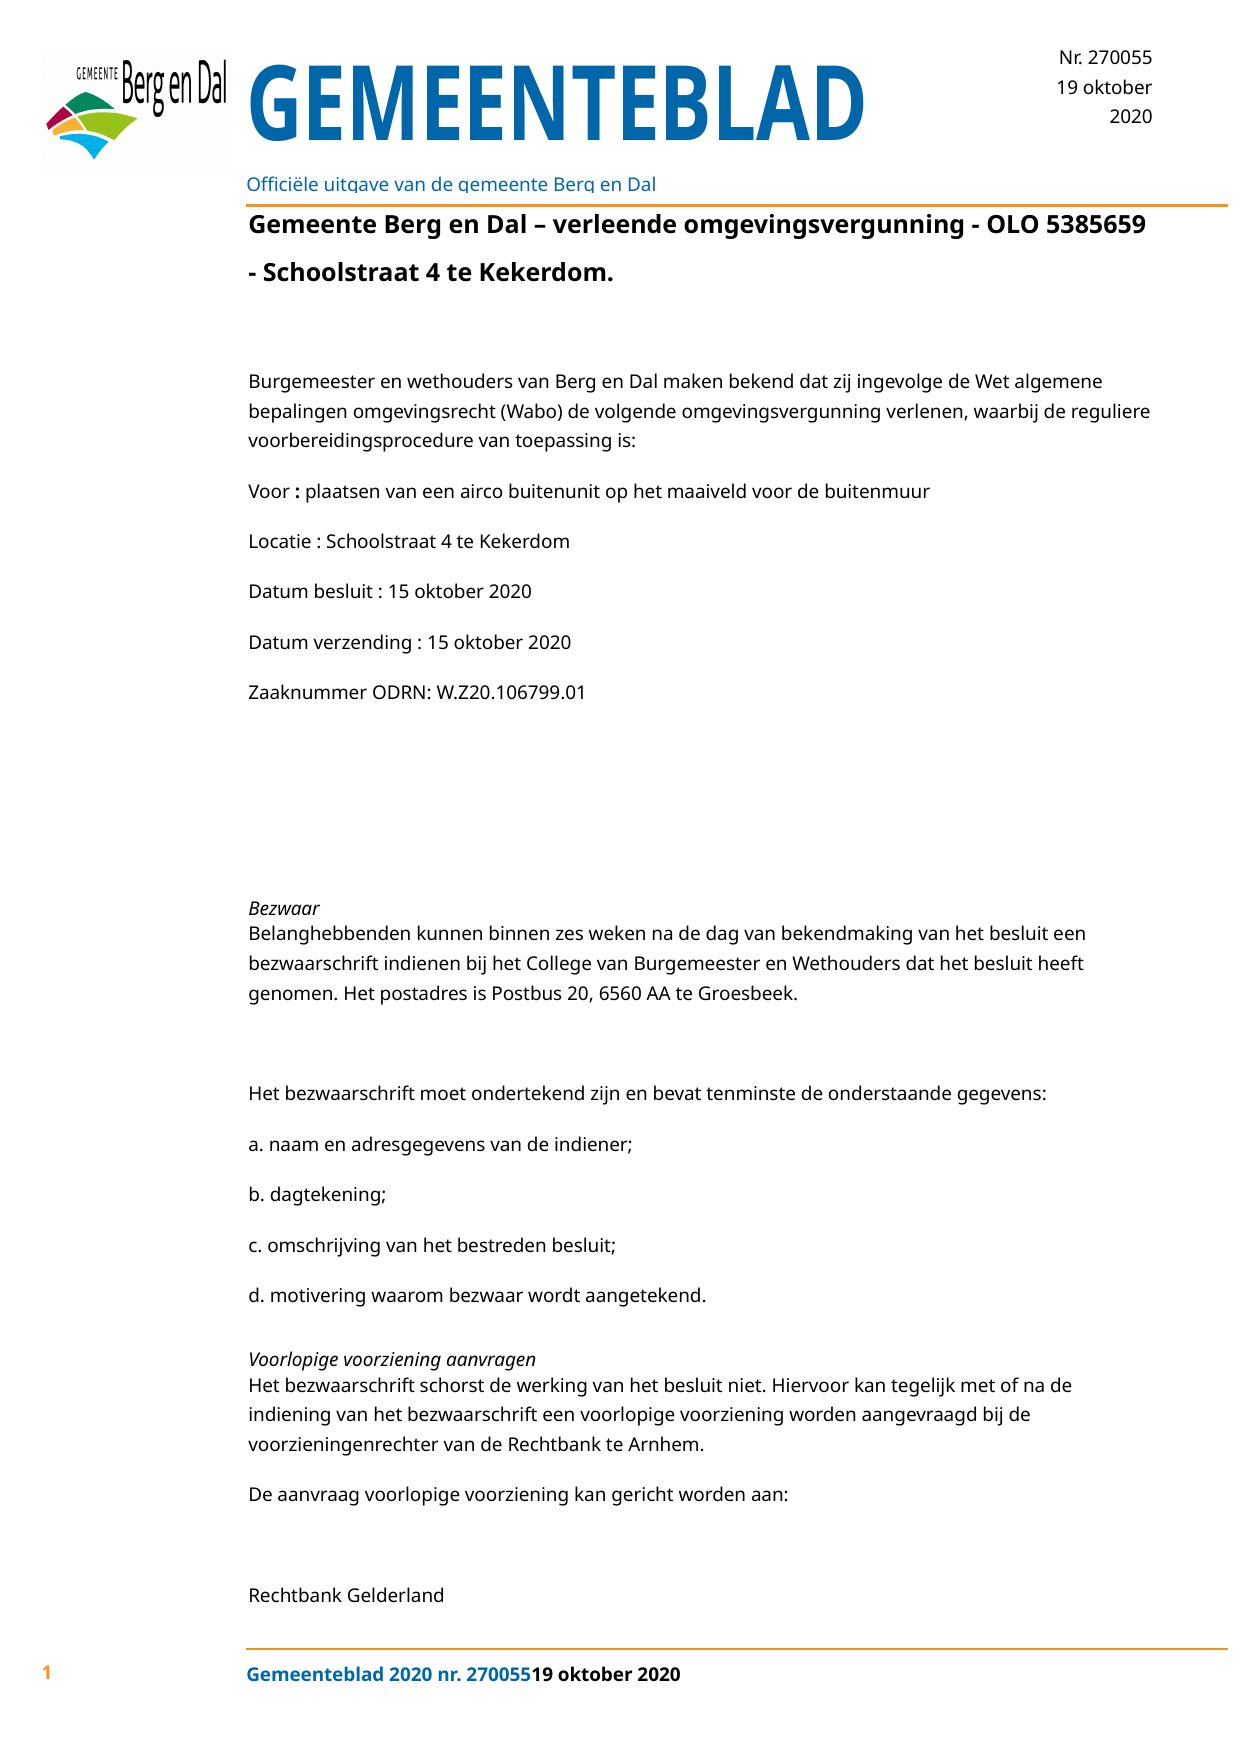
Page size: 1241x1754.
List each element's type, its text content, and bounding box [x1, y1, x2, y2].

text Het bezwaarschrift moet ondertekend zijn en bevat tenminste de onderstaande gegevens: [248, 1081, 1152, 1106]
text Datum verzending : 15 oktober 2020 [248, 629, 1152, 655]
text b. dagtekening; [248, 1181, 1152, 1207]
text c. omschrijving van het bestreden besluit; [248, 1232, 1152, 1257]
text Gemeente Berg en Dal – verleende omgevingsvergunning - OLO 5385659 - Schoolstraat 4 te Kekerdom. [248, 207, 1152, 288]
text Zaaknummer ODRN: W.Z20.106799.01 [248, 679, 1152, 705]
text Rechtbank Gelderland [248, 1582, 1152, 1608]
text Belanghebbenden kunnen binnen zes weken na de dag van bekendmaking van het besluit een bezwaarschrift indienen bij het College van Burgemeester en Wethouders dat het besluit heeft genomen. Het postadres is Postbus 20, 6560 AA te Groesbeek. [248, 921, 1152, 1005]
text De aanvraag voorlopige voorziening kan gericht worden aan: [248, 1481, 1152, 1507]
text Burgemeester en wethouders van Berg en Dal maken bekend dat zij ingevolge de Wet algemene bepalingen omgevingsrecht (Wabo) de volgende omgevingsvergunning verlenen, waarbij de reguliere voorbereidingsprocedure van toepassing is: [248, 368, 1152, 453]
text Voorlopige voorziening aanvragen [248, 1346, 1152, 1372]
text a. naam en adresgegevens van de indiener; [248, 1131, 1152, 1157]
picture [41, 47, 231, 172]
text Bezwaar [248, 895, 1152, 921]
text Voor : plaatsen van een airco buitenunit op het maaiveld voor de buitenmuur [248, 478, 1152, 504]
text d. motivering waarom bezwaar wordt aangetekend. [248, 1282, 1152, 1308]
text Het bezwaarschrift schorst de werking van het besluit niet. Hiervoor kan tegelijk met of na de indiening van het bezwaarschrift een voorlopige voorziening worden aangevraagd bij de voorzieningenrechter van de Rechtbank te Arnhem. [248, 1372, 1152, 1457]
text Locatie : Schoolstraat 4 te Kekerdom [248, 528, 1152, 554]
text Datum besluit : 15 oktober 2020 [248, 579, 1152, 604]
